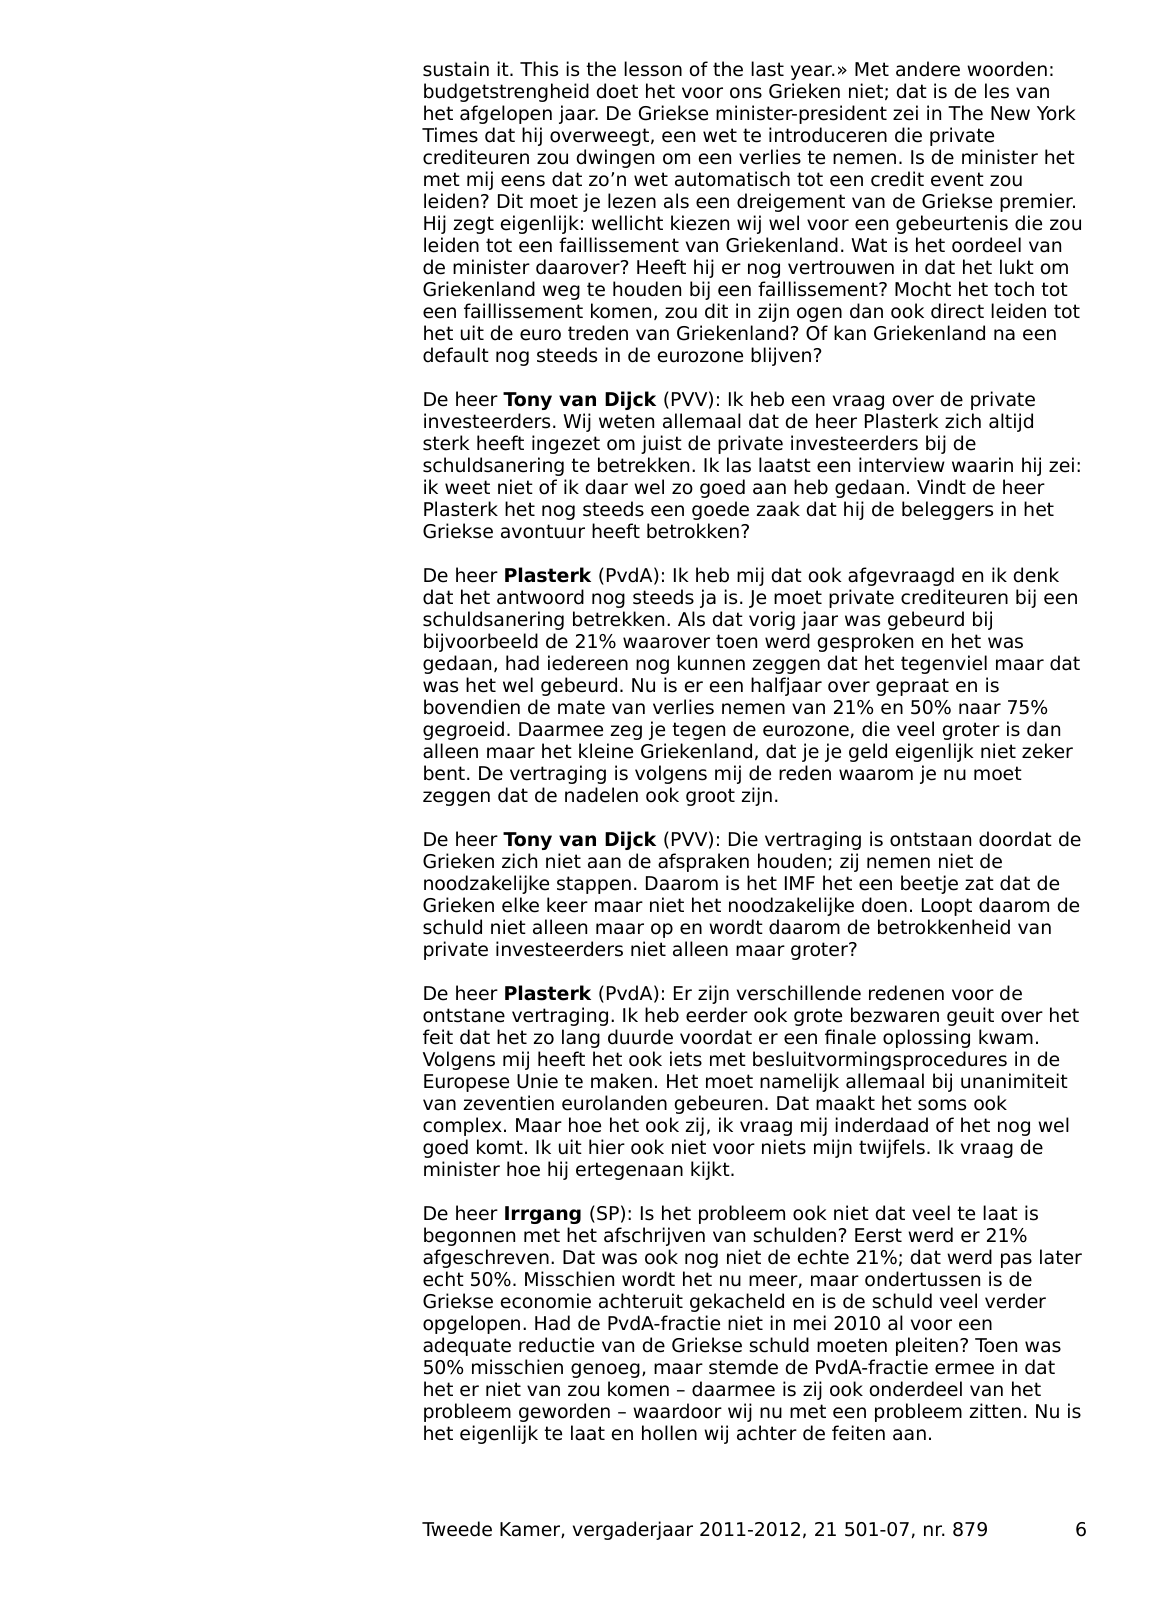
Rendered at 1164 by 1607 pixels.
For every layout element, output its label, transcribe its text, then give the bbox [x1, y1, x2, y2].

text De heer Tony van Dijck (PVV): Ik heb een vraag over de private investeerders. Wij weten allemaal dat de heer Plasterk zich altijd sterk heeft ingezet om juist de private investeerders bij de schuldsanering te betrekken. Ik las laatst een interview waarin hij zei: ik weet niet of ik daar wel zo goed aan heb gedaan. Vindt de heer Plasterk het nog steeds een goede zaak dat hij de beleggers in het Griekse avontuur heeft betrokken? [422, 389, 1087, 543]
text De heer Irrgang (SP): Is het probleem ook niet dat veel te laat is begonnen met het afschrijven van schulden? Eerst werd er 21% afgeschreven. Dat was ook nog niet de echte 21%; dat werd pas later echt 50%. Misschien wordt het nu meer, maar ondertussen is de Griekse economie achteruit gekacheld en is de schuld veel verder opgelopen. Had de PvdA-fractie niet in mei 2010 al voor een adequate reductie van de Griekse schuld moeten pleiten? Toen was 50% misschien genoeg, maar stemde de PvdA-fractie ermee in dat het er niet van zou komen – daarmee is zij ook onderdeel van het probleem geworden – waardoor wij nu met een probleem zitten. Nu is het eigenlijk te laat en hollen wij achter de feiten aan. [422, 1203, 1087, 1445]
text De heer Plasterk (PvdA): Ik heb mij dat ook afgevraagd en ik denk dat het antwoord nog steeds ja is. Je moet private crediteuren bij een schuldsanering betrekken. Als dat vorig jaar was gebeurd bij bijvoorbeeld de 21% waarover toen werd gesproken en het was gedaan, had iedereen nog kunnen zeggen dat het tegenviel maar dat was het wel gebeurd. Nu is er een halfjaar over gepraat en is bovendien de mate van verlies nemen van 21% en 50% naar 75% gegroeid. Daarmee zeg je tegen de eurozone, die veel groter is dan alleen maar het kleine Griekenland, dat je je geld eigenlijk niet zeker bent. De vertraging is volgens mij de reden waarom je nu moet zeggen dat de nadelen ook groot zijn. [422, 565, 1087, 807]
text sustain it. This is the lesson of the last year.» Met andere woorden: budgetstrengheid doet het voor ons Grieken niet; dat is de les van het afgelopen jaar. De Griekse minister-president zei in The New York Times dat hij overweegt, een wet te introduceren die private crediteuren zou dwingen om een verlies te nemen. Is de minister het met mij eens dat zo’n wet automatisch tot een credit event zou leiden? Dit moet je lezen als een dreigement van de Griekse premier. Hij zegt eigenlijk: wellicht kiezen wij wel voor een gebeurtenis die zou leiden tot een faillissement van Griekenland. Wat is het oordeel van de minister daarover? Heeft hij er nog vertrouwen in dat het lukt om Griekenland weg te houden bij een faillissement? Mocht het toch tot een faillissement komen, zou dit in zijn ogen dan ook direct leiden tot het uit de euro treden van Griekenland? Of kan Griekenland na een default nog steeds in de eurozone blijven? [422, 59, 1087, 367]
text De heer Tony van Dijck (PVV): Die vertraging is ontstaan doordat de Grieken zich niet aan de afspraken houden; zij nemen niet de noodzakelijke stappen. Daarom is het IMF het een beetje zat dat de Grieken elke keer maar niet het noodzakelijke doen. Loopt daarom de schuld niet alleen maar op en wordt daarom de betrokkenheid van private investeerders niet alleen maar groter? [422, 829, 1087, 961]
text De heer Plasterk (PvdA): Er zijn verschillende redenen voor de ontstane vertraging. Ik heb eerder ook grote bezwaren geuit over het feit dat het zo lang duurde voordat er een finale oplossing kwam. Volgens mij heeft het ook iets met besluitvormingsprocedures in de Europese Unie te maken. Het moet namelijk allemaal bij unanimiteit van zeventien eurolanden gebeuren. Dat maakt het soms ook complex. Maar hoe het ook zij, ik vraag mij inderdaad of het nog wel goed komt. Ik uit hier ook niet voor niets mijn twijfels. Ik vraag de minister hoe hij ertegenaan kijkt. [422, 983, 1087, 1181]
